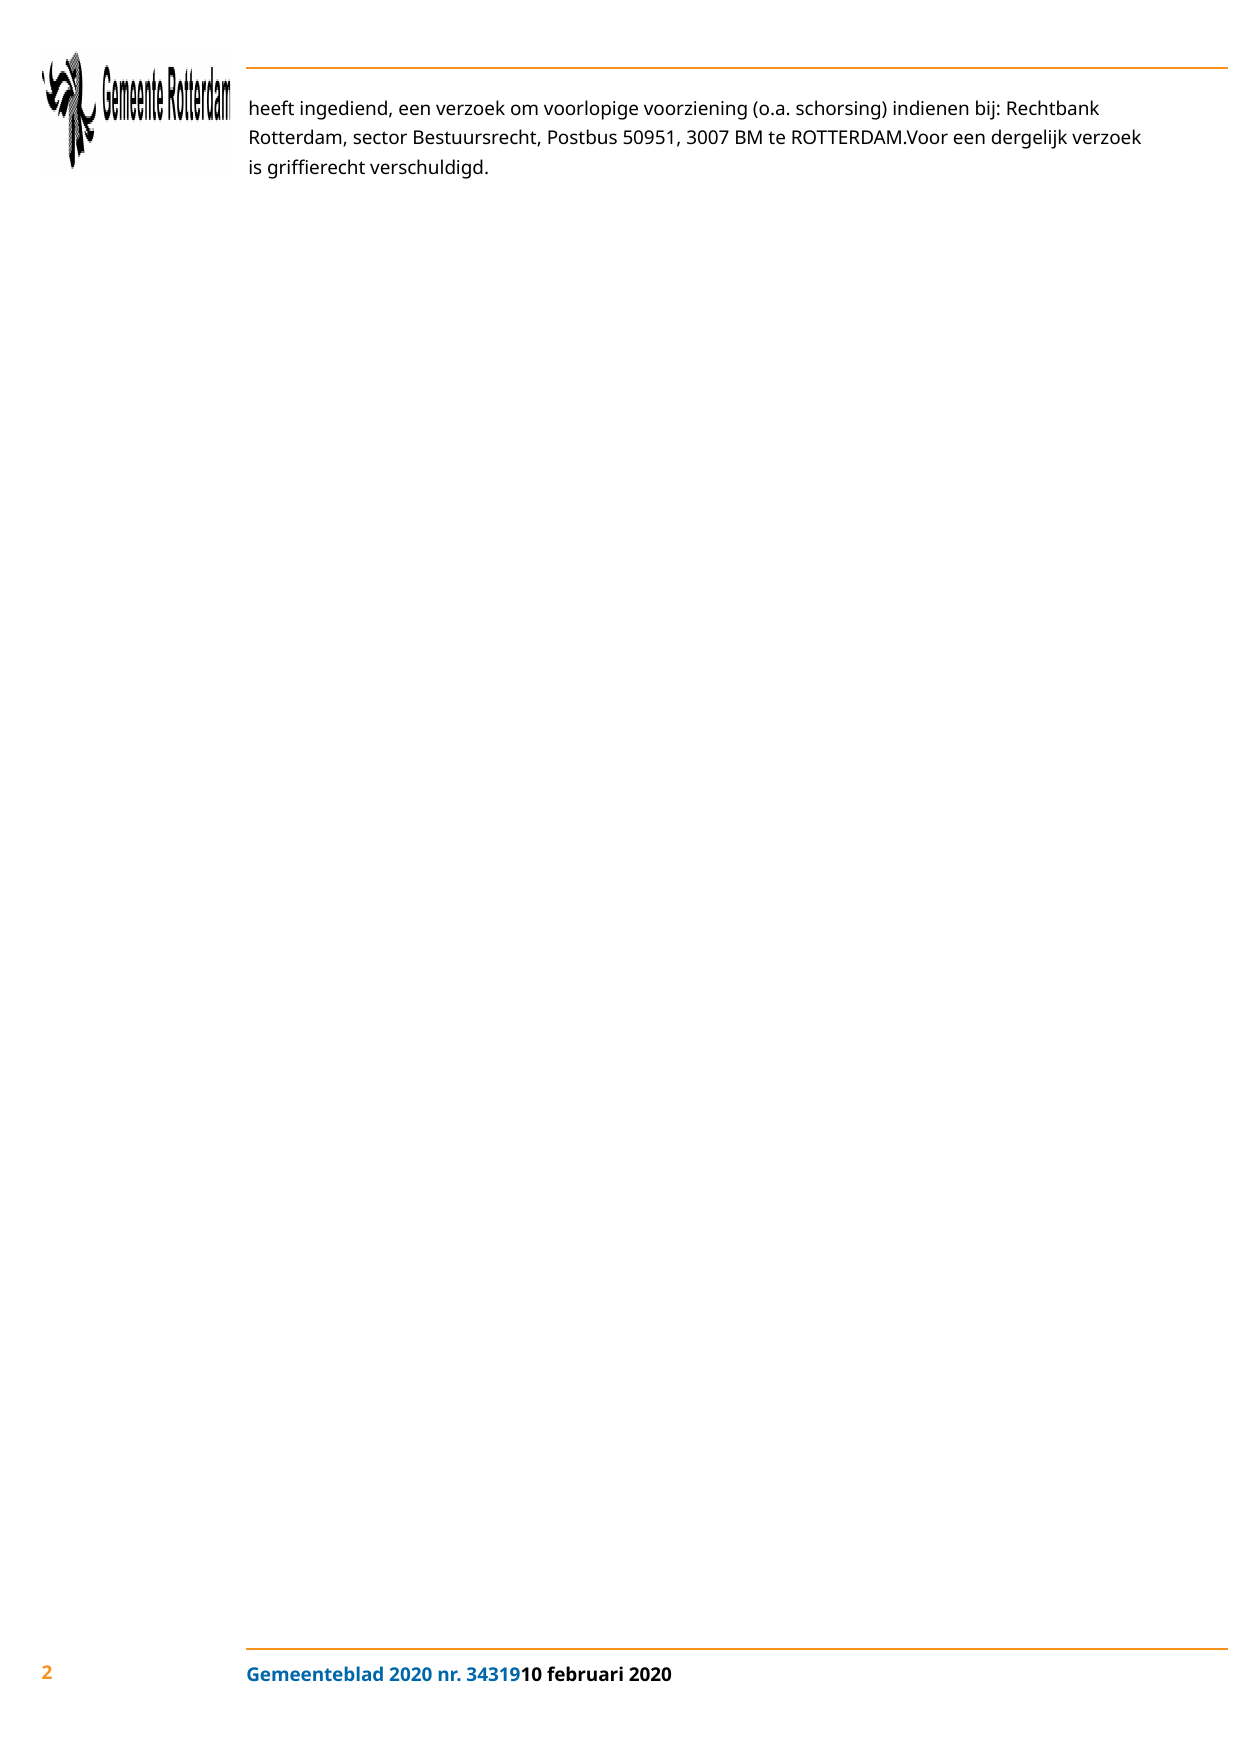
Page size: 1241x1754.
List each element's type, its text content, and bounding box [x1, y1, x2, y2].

picture [41, 47, 231, 172]
text heeft ingediend, een verzoek om voorlopige voorziening (o.a. schorsing) indienen bij: Rechtbank Rotterdam, sector Bestuursrecht, Postbus 50951, 3007 BM te ROTTERDAM.Voor een dergelijk verzoek is griffierecht verschuldigd. [248, 95, 1152, 180]
